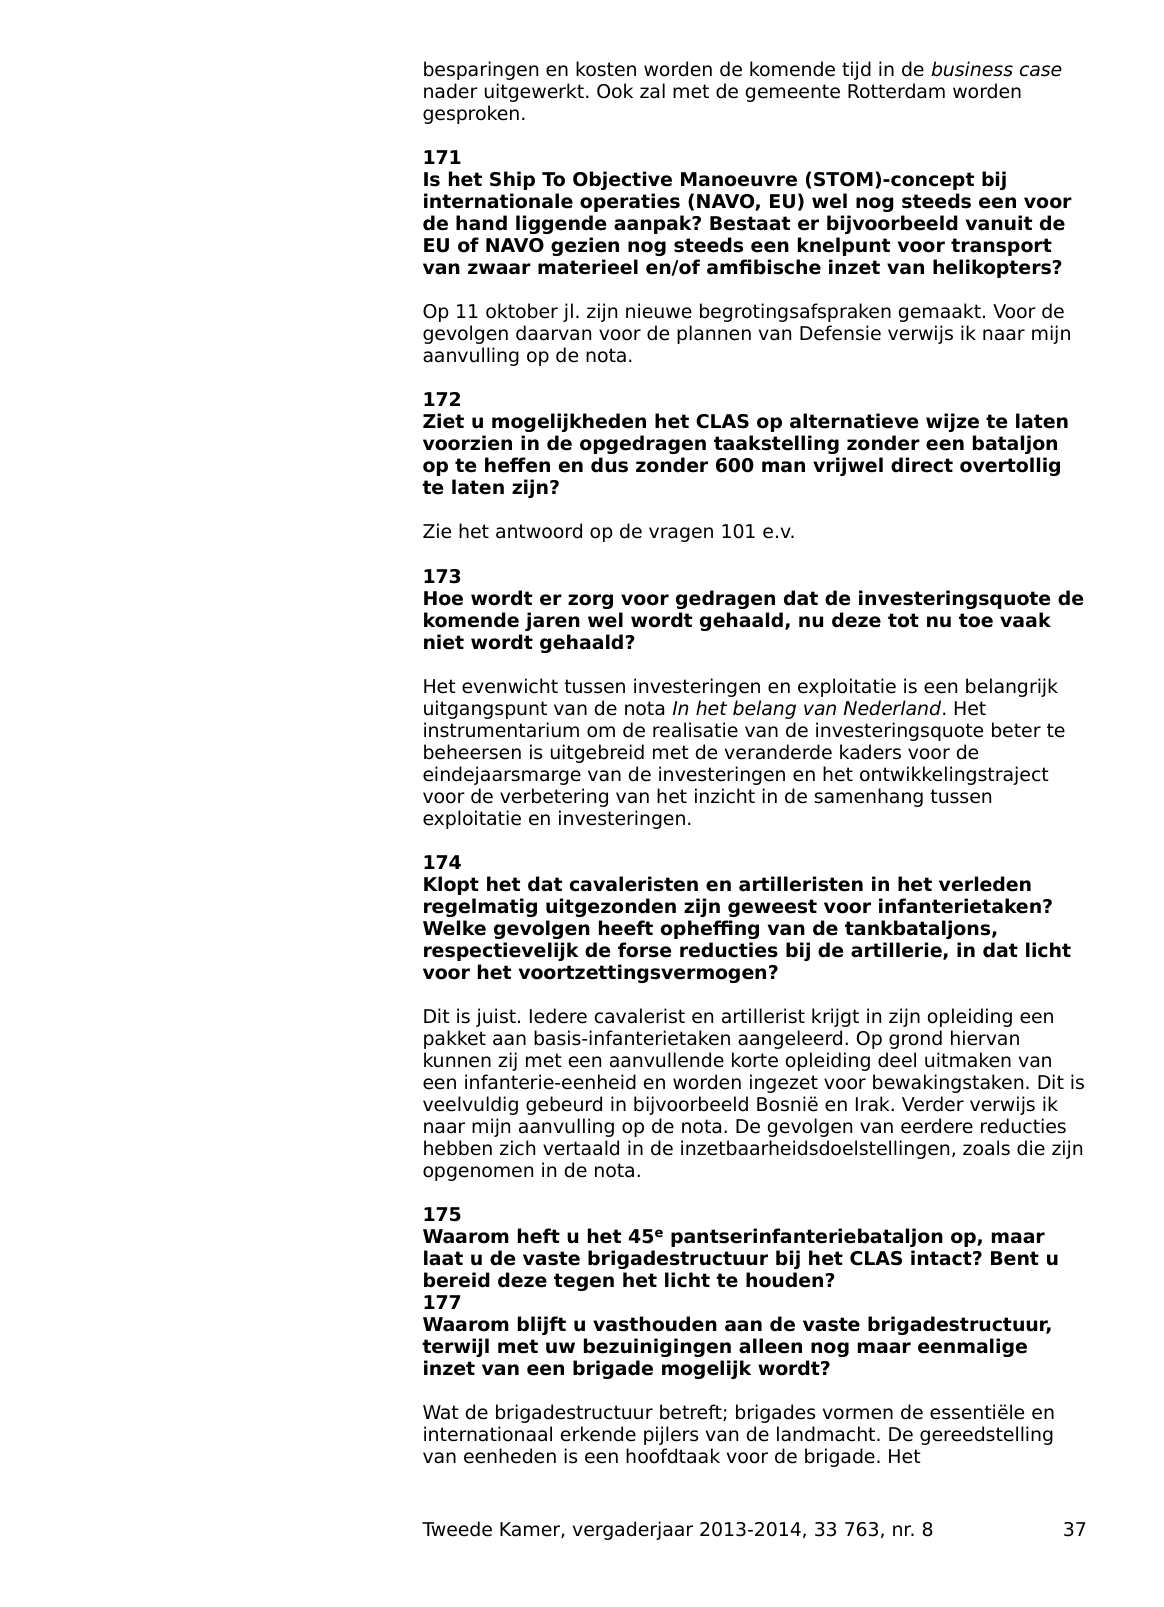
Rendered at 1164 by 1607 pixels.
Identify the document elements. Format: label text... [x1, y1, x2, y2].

text Zie het antwoord op de vragen 101 e.v. [422, 521, 1087, 543]
text Is het Ship To Objective Manoeuvre (STOM)-concept bij internationale operaties (NAVO, EU) wel nog steeds een voor de hand liggende aanpak? Bestaat er bijvoorbeeld vanuit de EU of NAVO gezien nog steeds een knelpunt voor transport van zwaar materieel en/of amfibische inzet van helikopters? [422, 169, 1087, 279]
text Het evenwicht tussen investeringen en exploitatie is een belangrijk uitgangspunt van de nota In het belang van Nederland. Het instrumentarium om de realisatie van de investeringsquote beter te beheersen is uitgebreid met de veranderde kaders voor de eindejaarsmarge van de investeringen en het ontwikkelingstraject voor de verbetering van het inzicht in de samenhang tussen exploitatie en investeringen. [422, 676, 1087, 829]
text 171 [422, 147, 1087, 169]
text 175 [422, 1204, 1087, 1226]
text besparingen en kosten worden de komende tijd in de business case nader uitgewerkt. Ook zal met de gemeente Rotterdam worden gesproken. [422, 59, 1087, 125]
text 173 [422, 566, 1087, 588]
text Op 11 oktober jl. zijn nieuwe begrotingsafspraken gemaakt. Voor de gevolgen daarvan voor de plannen van Defensie verwijs ik naar mijn aanvulling op de nota. [422, 301, 1087, 367]
text Hoe wordt er zorg voor gedragen dat de investeringsquote de komende jaren wel wordt gehaald, nu deze tot nu toe vaak niet wordt gehaald? [422, 588, 1087, 653]
text Wat de brigadestructuur betreft; brigades vormen de essentiële en internationaal erkende pijlers van de landmacht. De gereedstelling van eenheden is een hoofdtaak voor de brigade. Het [422, 1402, 1087, 1468]
text Dit is juist. Iedere cavalerist en artillerist krijgt in zijn opleiding een pakket aan basis-infanterietaken aangeleerd. Op grond hiervan kunnen zij met een aanvullende korte opleiding deel uitmaken van een infanterie-eenheid en worden ingezet voor bewakingstaken. Dit is veelvuldig gebeurd in bijvoorbeeld Bosnië en Irak. Verder verwijs ik naar mijn aanvulling op de nota. De gevolgen van eerdere reducties hebben zich vertaald in de inzetbaarheidsdoelstellingen, zoals die zijn opgenomen in de nota. [422, 1006, 1087, 1182]
text 177 [422, 1292, 1087, 1314]
text Klopt het dat cavaleristen en artilleristen in het verleden regelmatig uitgezonden zijn geweest voor infanterietaken? Welke gevolgen heeft opheffing van de tankbataljons, respectievelijk de forse reducties bij de artillerie, in dat licht voor het voortzettingsvermogen? [422, 874, 1087, 984]
text 172 [422, 389, 1087, 411]
text Ziet u mogelijkheden het CLAS op alternatieve wijze te laten voorzien in de opgedragen taakstelling zonder een bataljon op te heffen en dus zonder 600 man vrijwel direct overtollig te laten zijn? [422, 411, 1087, 499]
text Waarom blijft u vasthouden aan de vaste brigadestructuur, terwijl met uw bezuinigingen alleen nog maar eenmalige inzet van een brigade mogelijk wordt? [422, 1314, 1087, 1380]
text 174 [422, 852, 1087, 874]
text Waarom heft u het 45e pantserinfanteriebataljon op, maar laat u de vaste brigadestructuur bij het CLAS intact? Bent u bereid deze tegen het licht te houden? [422, 1226, 1087, 1292]
